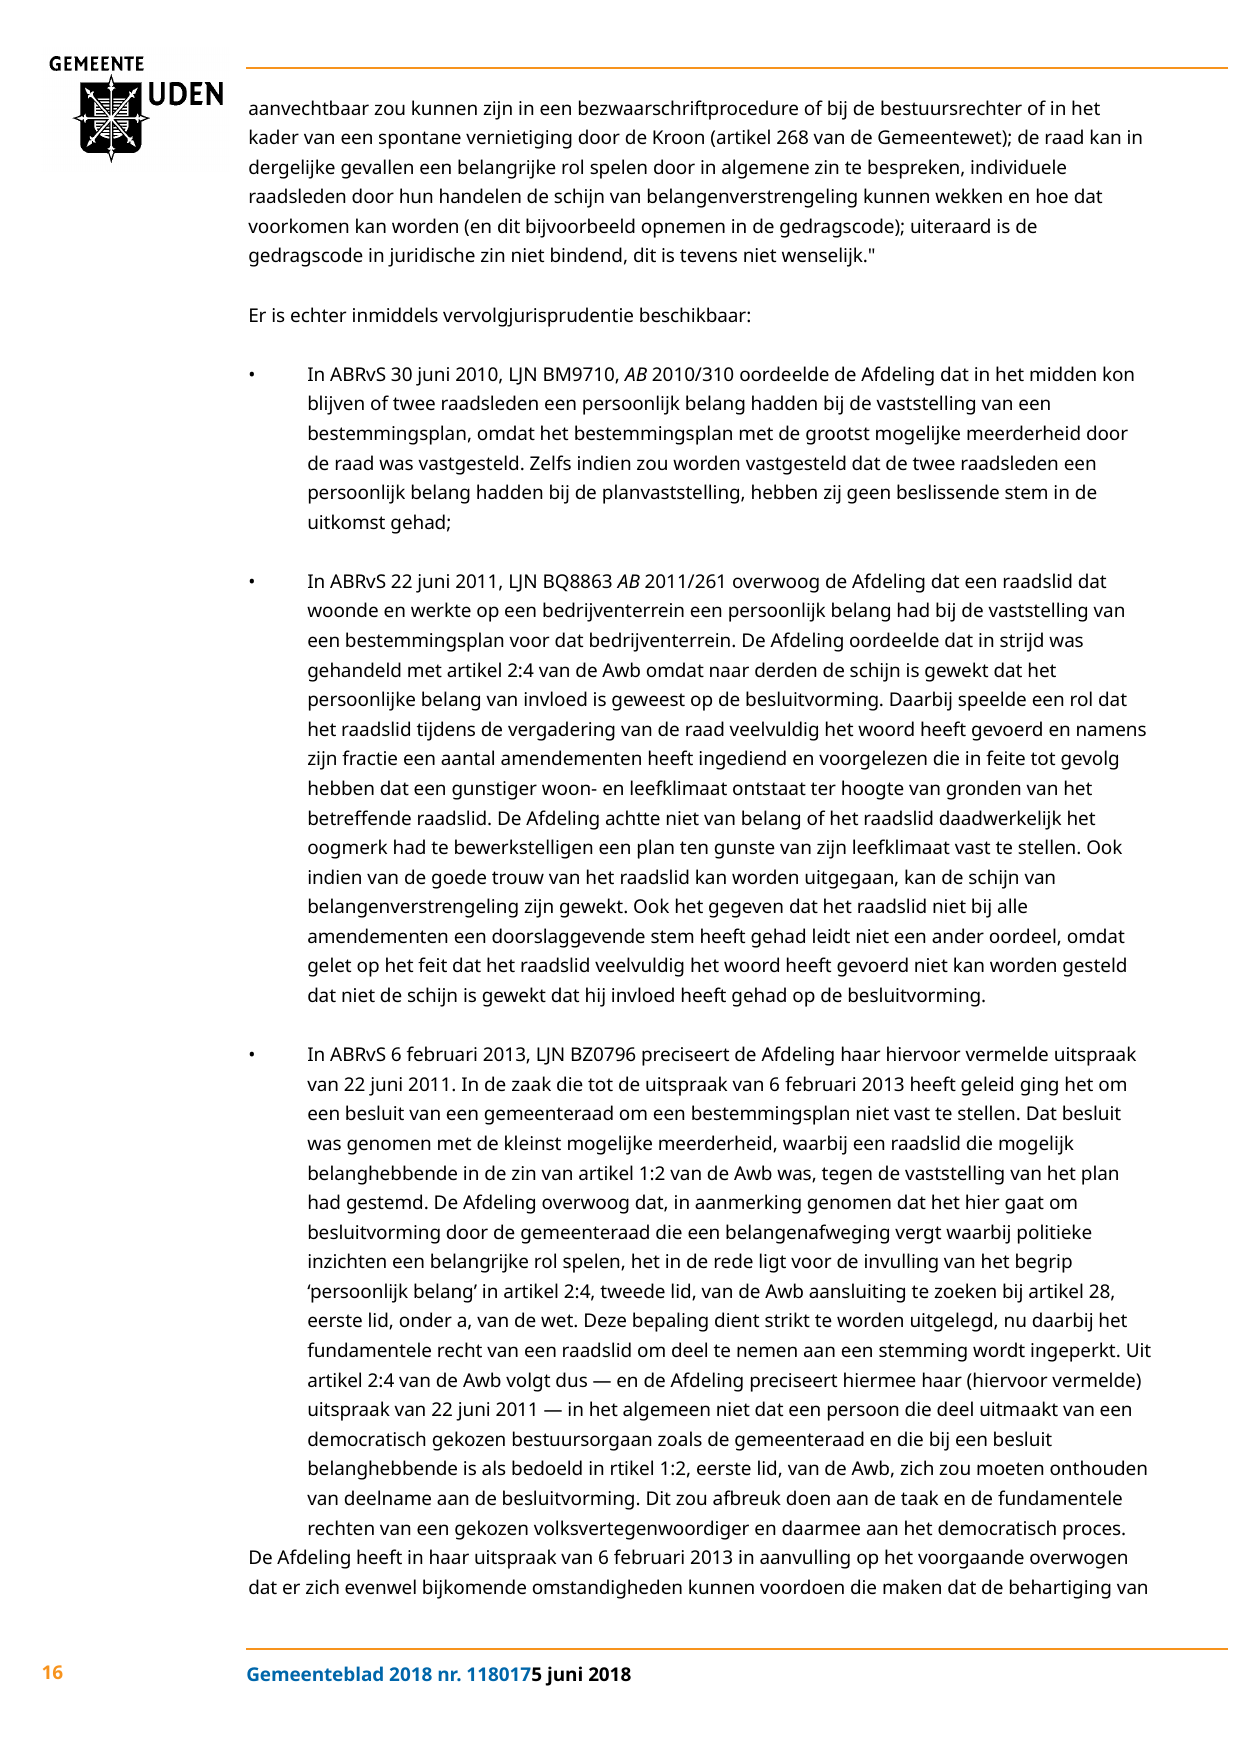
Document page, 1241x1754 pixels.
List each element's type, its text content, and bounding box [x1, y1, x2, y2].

picture [41, 47, 231, 172]
list In ABRvS 22 juni 2011, LJN BQ8863 AB 2011/261 overwoog de Afdeling dat een raadslid dat woonde en werkte op een bedrijventerrein een persoonlijk belang had bij de vaststelling van een bestemmingsplan voor dat bedrijventerrein. De Afdeling oordeelde dat in strijd was gehandeld met artikel 2:4 van de Awb omdat naar derden de schijn is gewekt dat het persoonlijke belang van invloed is geweest op de besluitvorming. Daarbij speelde een rol dat het raadslid tijdens de vergadering van de raad veelvuldig het woord heeft gevoerd en namens zijn fractie een aantal amendementen heeft ingediend en voorgelezen die in feite tot gevolg hebben dat een gunstiger woon- en leefklimaat ontstaat ter hoogte van gronden van het betreffende raadslid. De Afdeling achtte niet van belang of het raadslid daadwerkelijk het oogmerk had te bewerkstelligen een plan ten gunste van zijn leefklimaat vast te stellen. Ook indien van de goede trouw van het raadslid kan worden uitgegaan, kan de schijn van belangenverstrengeling zijn gewekt. Ook het gegeven dat het raadslid niet bij alle amendementen een doorslaggevende stem heeft gehad leidt niet een ander oordeel, omdat gelet op het feit dat het raadslid veelvuldig het woord heeft gevoerd niet kan worden gesteld dat niet de schijn is gewekt dat hij invloed heeft gehad op de besluitvorming. [248, 568, 1152, 1008]
text aanvechtbaar zou kunnen zijn in een bezwaarschriftprocedure of bij de bestuursrechter of in het kader van een spontane vernietiging door de Kroon (artikel 268 van de Gemeentewet); de raad kan in dergelijke gevallen een belangrijke rol spelen door in algemene zin te bespreken, individuele raadsleden door hun handelen de schijn van belangenverstrengeling kunnen wekken en hoe dat voorkomen kan worden (en dit bijvoorbeeld opnemen in de gedragscode); uiteraard is de gedragscode in juridische zin niet bindend, dit is tevens niet wenselijk." [248, 95, 1152, 268]
text De Afdeling heeft in haar uitspraak van 6 februari 2013 in aanvulling op het voorgaande overwogen dat er zich evenwel bijkomende omstandigheden kunnen voordoen die maken dat de behartiging van [248, 1544, 1152, 1600]
list In ABRvS 6 februari 2013, LJN BZ0796 preciseert de Afdeling haar hiervoor vermelde uitspraak van 22 juni 2011. In de zaak die tot de uitspraak van 6 februari 2013 heeft geleid ging het om een besluit van een gemeenteraad om een bestemmingsplan niet vast te stellen. Dat besluit was genomen met de kleinst mogelijke meerderheid, waarbij een raadslid die mogelijk belanghebbende in de zin van artikel 1:2 van de Awb was, tegen de vaststelling van het plan had gestemd. De Afdeling overwoog dat, in aanmerking genomen dat het hier gaat om besluitvorming door de gemeenteraad die een belangenafweging vergt waarbij politieke inzichten een belangrijke rol spelen, het in de rede ligt voor de invulling van het begrip ‘persoonlijk belang’ in artikel 2:4, tweede lid, van de Awb aansluiting te zoeken bij artikel 28, eerste lid, onder a, van de wet. Deze bepaling dient strikt te worden uitgelegd, nu daarbij het fundamentele recht van een raadslid om deel te nemen aan een stemming wordt ingeperkt. Uit artikel 2:4 van de Awb volgt dus — en de Afdeling preciseert hiermee haar (hiervoor vermelde) uitspraak van 22 juni 2011 — in het algemeen niet dat een persoon die deel uitmaakt van een democratisch gekozen bestuursorgaan zoals de gemeenteraad en die bij een besluit belanghebbende is als bedoeld in rtikel 1:2, eerste lid, van de Awb, zich zou moeten onthouden van deelname aan de besluitvorming. Dit zou afbreuk doen aan de taak en de fundamentele rechten van een gekozen volksvertegenwoordiger en daarmee aan het democratisch proces. [248, 1041, 1152, 1541]
text Er is echter inmiddels vervolgjurisprudentie beschikbaar: [248, 302, 1152, 328]
list In ABRvS 30 juni 2010, LJN BM9710, AB 2010/310 oordeelde de Afdeling dat in het midden kon blijven of twee raadsleden een persoonlijk belang hadden bij de vaststelling van een bestemmingsplan, omdat het bestemmingsplan met de grootst mogelijke meerderheid door de raad was vastgesteld. Zelfs indien zou worden vastgesteld dat de twee raadsleden een persoonlijk belang hadden bij de planvaststelling, hebben zij geen beslissende stem in de uitkomst gehad; [248, 361, 1152, 535]
